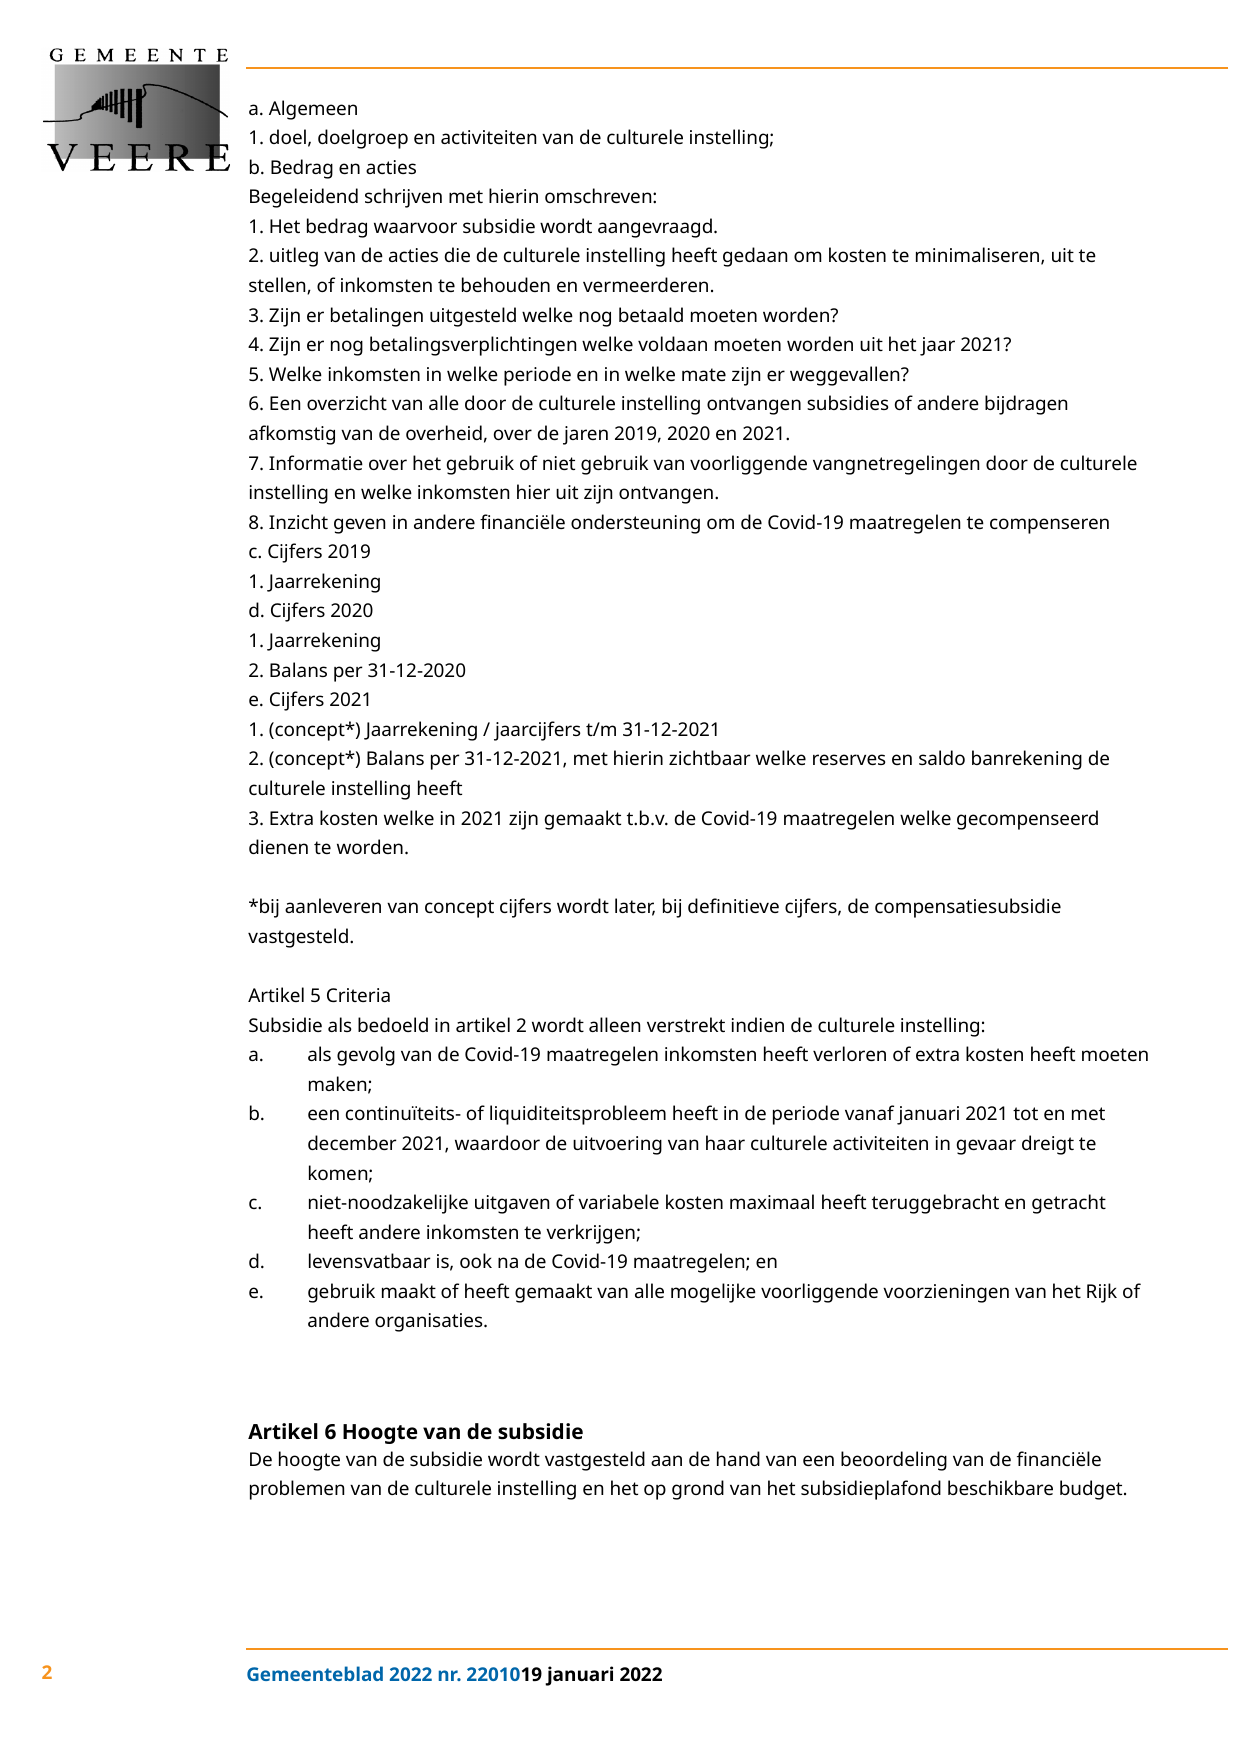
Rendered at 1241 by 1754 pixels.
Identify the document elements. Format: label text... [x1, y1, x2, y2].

text a. Algemeen [248, 95, 1152, 121]
list niet-noodzakelijke uitgaven of variabele kosten maximaal heeft teruggebracht en getracht heeft andere inkomsten te verkrijgen; [248, 1189, 1152, 1245]
text Subsidie als bedoeld in artikel 2 wordt alleen verstrekt indien de culturele instelling: [248, 1012, 1152, 1038]
text 1. Jaarrekening [248, 627, 1152, 653]
text e. Cijfers 2021 [248, 686, 1152, 712]
text 1. Jaarrekening [248, 568, 1152, 594]
text 2. uitleg van de acties die de culturele instelling heeft gedaan om kosten te minimaliseren, uit te stellen, of inkomsten te behouden en vermeerderen. [248, 243, 1152, 298]
text 1. doel, doelgroep en activiteiten van de culturele instelling; [248, 124, 1152, 150]
text b. Bedrag en acties [248, 154, 1152, 180]
text 1. (concept*) Jaarrekening / jaarcijfers t/m 31-12-2021 [248, 716, 1152, 742]
text Begeleidend schrijven met hierin omschreven: [248, 183, 1152, 209]
text *bij aanleveren van concept cijfers wordt later, bij definitieve cijfers, de compensatiesubsidie vastgesteld. [248, 893, 1152, 949]
text 3. Extra kosten welke in 2021 zijn gemaakt t.b.v. de Covid-19 maatregelen welke gecompenseerd dienen te worden. [248, 805, 1152, 860]
text 4. Zijn er nog betalingsverplichtingen welke voldaan moeten worden uit het jaar 2021? [248, 331, 1152, 357]
text 3. Zijn er betalingen uitgesteld welke nog betaald moeten worden? [248, 302, 1152, 328]
text 1. Het bedrag waarvoor subsidie wordt aangevraagd. [248, 213, 1152, 239]
text Artikel 6 Hoogte van de subsidie [248, 1417, 1152, 1446]
text 8. Inzicht geven in andere financiële ondersteuning om de Covid-19 maatregelen te compenseren [248, 509, 1152, 535]
text Artikel 5 Criteria [248, 982, 1152, 1008]
list gebruik maakt of heeft gemaakt van alle mogelijke voorliggende voorzieningen van het Rijk of andere organisaties. [248, 1278, 1152, 1333]
text 2. (concept*) Balans per 31-12-2021, met hierin zichtbaar welke reserves en saldo banrekening de culturele instelling heeft [248, 746, 1152, 801]
picture [41, 47, 231, 172]
text 7. Informatie over het gebruik of niet gebruik van voorliggende vangnetregelingen door de culturele instelling en welke inkomsten hier uit zijn ontvangen. [248, 450, 1152, 505]
text c. Cijfers 2019 [248, 538, 1152, 564]
text 6. Een overzicht van alle door de culturele instelling ontvangen subsidies of andere bijdragen afkomstig van de overheid, over de jaren 2019, 2020 en 2021. [248, 391, 1152, 446]
text 5. Welke inkomsten in welke periode en in welke mate zijn er weggevallen? [248, 361, 1152, 387]
list als gevolg van de Covid-19 maatregelen inkomsten heeft verloren of extra kosten heeft moeten maken; [248, 1041, 1152, 1097]
text De hoogte van de subsidie wordt vastgesteld aan de hand van een beoordeling van de financiële problemen van de culturele instelling en het op grond van het subsidieplafond beschikbare budget. [248, 1446, 1152, 1501]
list levensvatbaar is, ook na de Covid-19 maatregelen; en [248, 1248, 1152, 1274]
list een continuïteits- of liquiditeitsprobleem heeft in de periode vanaf januari 2021 tot en met december 2021, waardoor de uitvoering van haar culturele activiteiten in gevaar dreigt te komen; [248, 1101, 1152, 1186]
text d. Cijfers 2020 [248, 598, 1152, 623]
text 2. Balans per 31-12-2020 [248, 657, 1152, 683]
